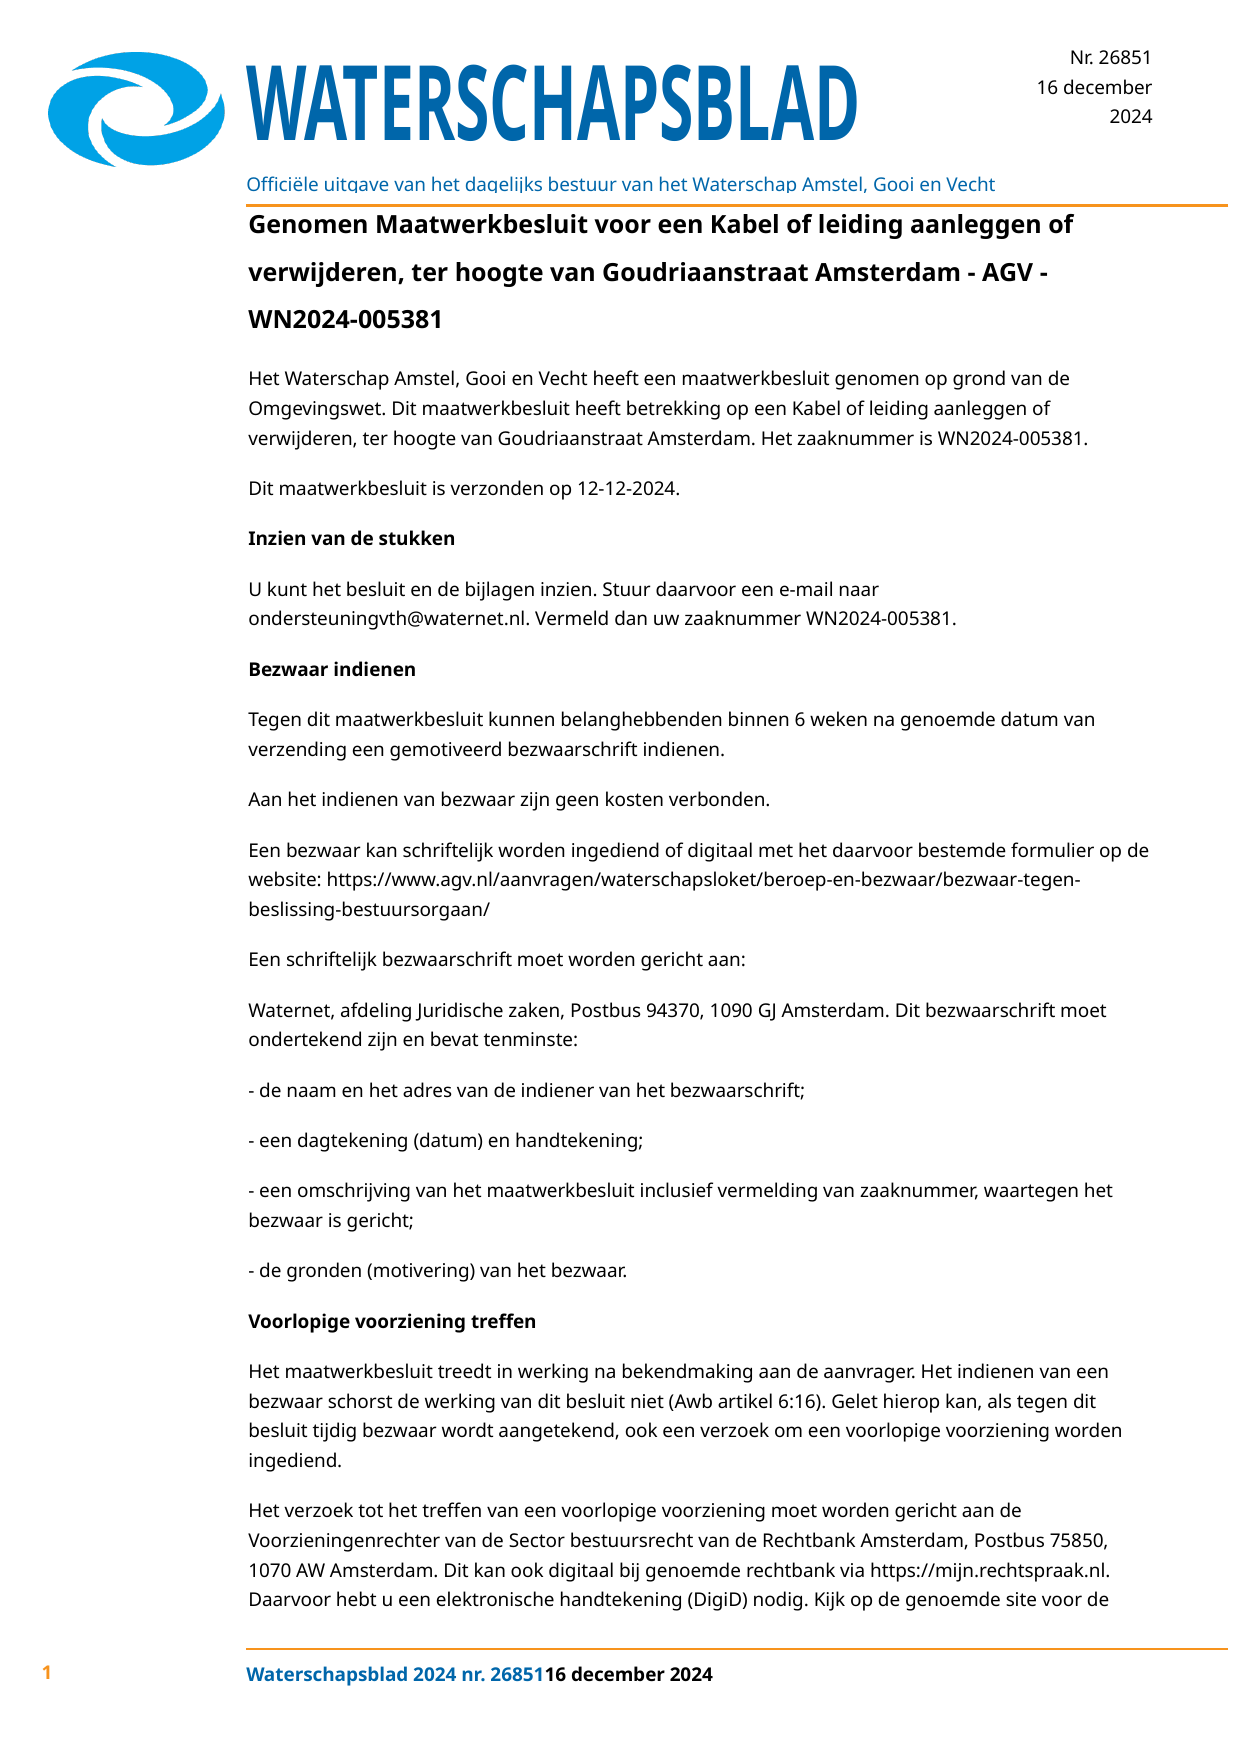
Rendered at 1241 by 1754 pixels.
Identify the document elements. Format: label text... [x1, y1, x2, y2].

text Aan het indienen van bezwaar zijn geen kosten verbonden. [248, 786, 1152, 812]
text Tegen dit maatwerkbesluit kunnen belanghebbenden binnen 6 weken na genoemde datum van verzending een gemotiveerd bezwaarschrift indienen. [248, 706, 1152, 762]
text Een schriftelijk bezwaarschrift moet worden gericht aan: [248, 946, 1152, 972]
text - de naam en het adres van de indiener van het bezwaarschrift; [248, 1077, 1152, 1102]
text Het maatwerkbesluit treedt in werking na bekendmaking aan de aanvrager. Het indienen van een bezwaar schorst de werking van dit besluit niet (Awb artikel 6:16). Gelet hierop kan, als tegen dit besluit tijdig bezwaar wordt aangetekend, ook een verzoek om een voorlopige voorziening worden ingediend. [248, 1358, 1152, 1473]
text Het verzoek tot het treffen van een voorlopige voorziening moet worden gericht aan de Voorzieningenrechter van de Sector bestuursrecht van de Rechtbank Amsterdam, Postbus 75850, 1070 AW Amsterdam. Dit kan ook digitaal bij genoemde rechtbank via https://mijn.rechtspraak.nl. Daarvoor hebt u een elektronische handtekening (DigiD) nodig. Kijk op de genoemde site voor de [248, 1498, 1152, 1612]
text Genomen Maatwerkbesluit voor een Kabel of leiding aanleggen of verwijderen, ter hoogte van Goudriaanstraat Amsterdam - AGV - WN2024-005381 [248, 207, 1152, 336]
text Een bezwaar kan schriftelijk worden ingediend of digitaal met het daarvoor bestemde formulier op de website: https://www.agv.nl/aanvragen/waterschapsloket/beroep-en-bezwaar/bezwaar-tegen-beslissing-bestuursorgaan/ [248, 837, 1152, 922]
text Het Waterschap Amstel, Gooi en Vecht heeft een maatwerkbesluit genomen op grond van de Omgevingswet. Dit maatwerkbesluit heeft betrekking op een Kabel of leiding aanleggen of verwijderen, ter hoogte van Goudriaanstraat Amsterdam. Het zaaknummer is WN2024-005381. [248, 366, 1152, 450]
text - een dagtekening (datum) en handtekening; [248, 1127, 1152, 1153]
text Dit maatwerkbesluit is verzonden op 12-12-2024. [248, 475, 1152, 501]
text Waternet, afdeling Juridische zaken, Postbus 94370, 1090 GJ Amsterdam. Dit bezwaarschrift moet ondertekend zijn en bevat tenminste: [248, 997, 1152, 1052]
text Voorlopige voorziening treffen [248, 1308, 1152, 1334]
text Bezwaar indienen [248, 656, 1152, 682]
picture [41, 47, 231, 172]
text - de gronden (motivering) van het bezwaar. [248, 1258, 1152, 1283]
text Inzien van de stukken [248, 526, 1152, 551]
text - een omschrijving van het maatwerkbesluit inclusief vermelding van zaaknummer, waartegen het bezwaar is gericht; [248, 1178, 1152, 1233]
text U kunt het besluit en de bijlagen inzien. Stuur daarvoor een e-mail naar ondersteuningvth@waternet.nl. Vermeld dan uw zaaknummer WN2024-005381. [248, 576, 1152, 631]
